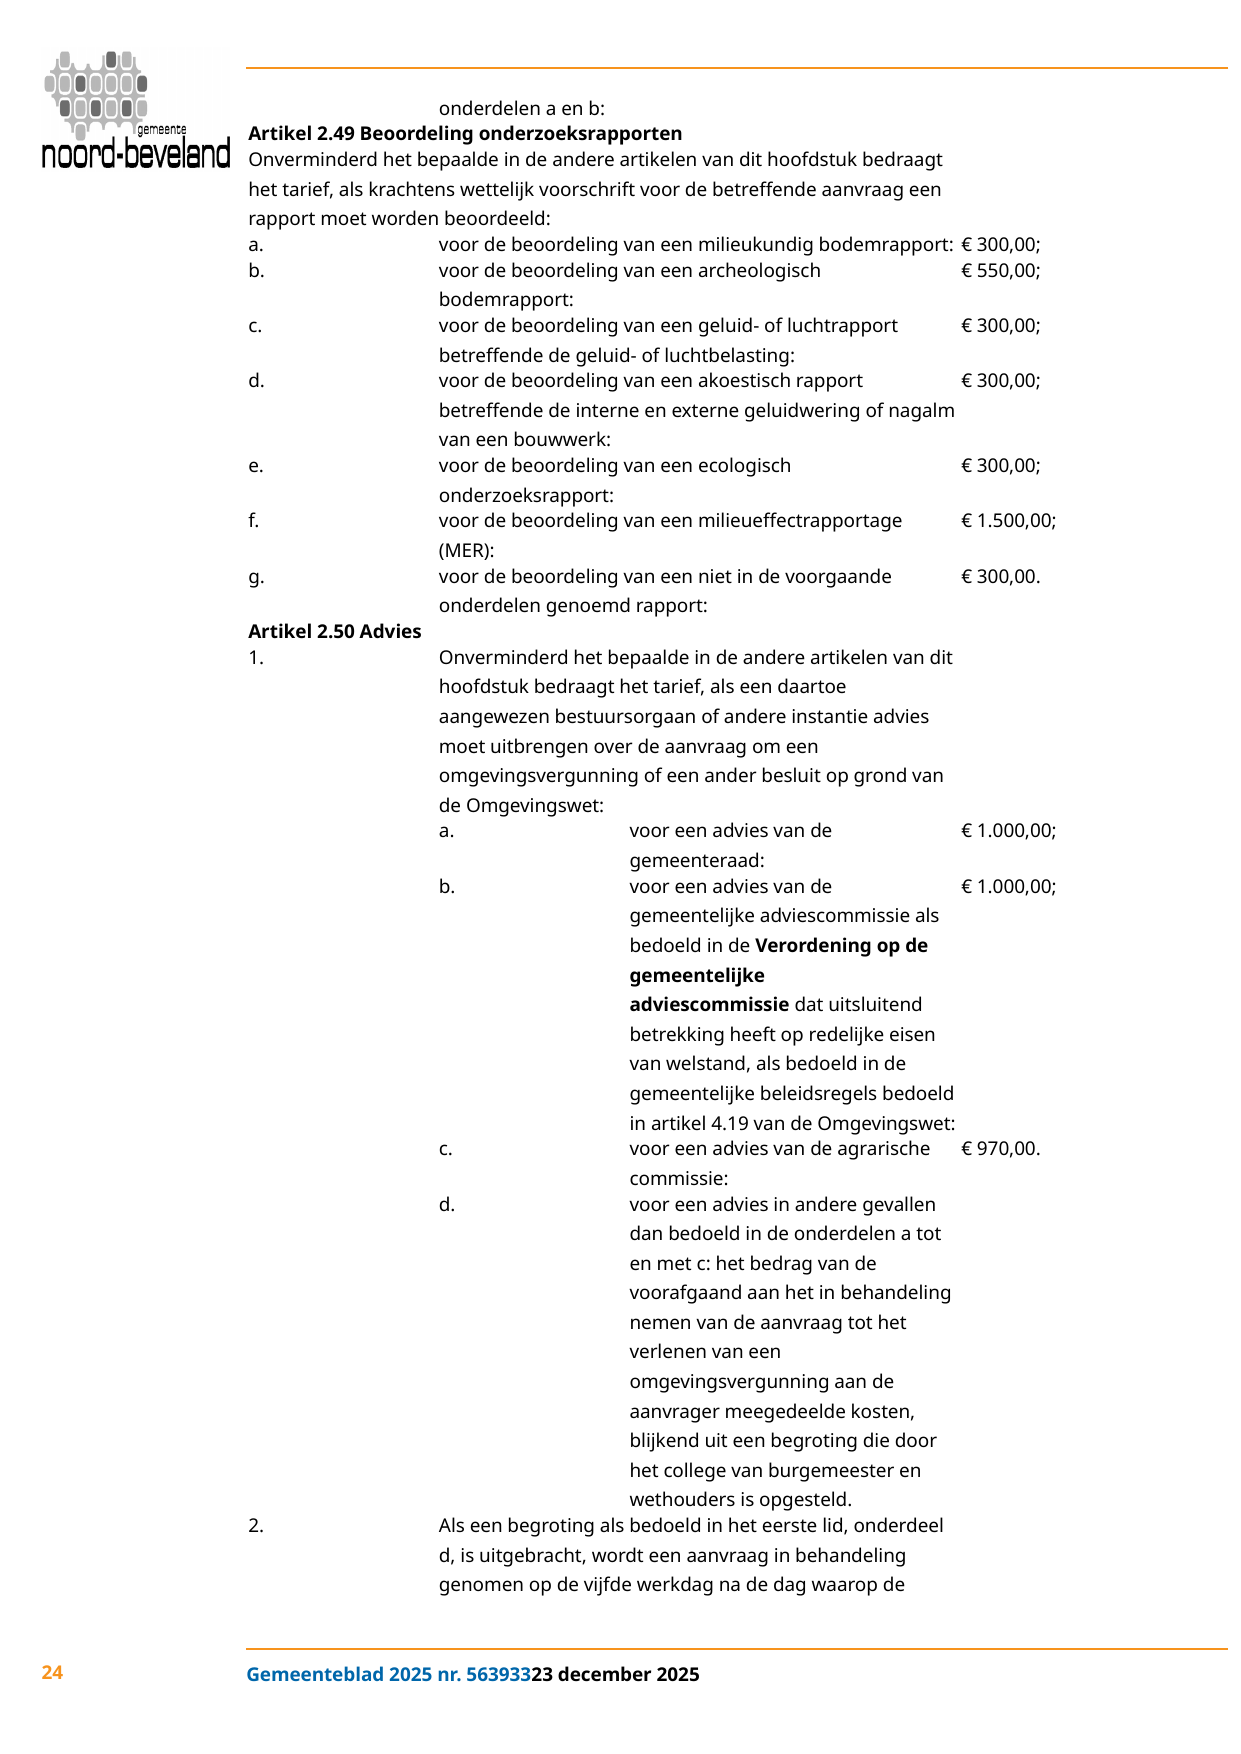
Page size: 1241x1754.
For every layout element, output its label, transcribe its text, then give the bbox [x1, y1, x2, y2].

table_cell € 1.000,00; [961, 873, 1152, 1135]
table_cell voor een advies in andere gevallen dan bedoeld in de onderdelen a tot en met c: het bedrag van de voorafgaand aan het in behandeling nemen van de aanvraag tot het verlenen van een omgevingsvergunning aan de aanvrager meegedeelde kosten, blijkend uit een begroting die door het college van burgemeester en wethouders is opgesteld. [629, 1191, 961, 1512]
table_cell Onverminderd het bepaalde in de andere artikelen van dit hoofdstuk bedraagt het tarief, als krachtens wettelijk voorschrift voor de betreffende aanvraag een rapport moet worden beoordeeld: [248, 146, 961, 231]
table_cell voor de beoordeling van een niet in de voorgaande onderdelen genoemd rapport: [439, 563, 961, 618]
table_cell voor de beoordeling van een milieueffectrapportage (MER): [439, 508, 961, 563]
table_cell [248, 818, 439, 873]
table_cell Als een begroting als bedoeld in het eerste lid, onderdeel d, is uitgebracht, wordt een aanvraag in behandeling genomen op de vijfde werkdag na de dag waarop de [439, 1512, 961, 1597]
table_cell [248, 1135, 439, 1191]
table_cell [961, 121, 1152, 146]
table_cell Onverminderd het bepaalde in de andere artikelen van dit hoofdstuk bedraagt het tarief, als een daartoe aangewezen bestuursorgaan of andere instantie advies moet uitbrengen over de aanvraag om een omgevingsvergunning of een ander besluit op grond van de Omgevingswet: [439, 644, 961, 818]
table_cell € 1.000,00; [961, 818, 1152, 873]
table_cell a. [248, 231, 439, 257]
table_cell voor de beoordeling van een milieukundig bodemrapport: [439, 231, 961, 257]
table_cell € 300,00; [961, 368, 1152, 452]
table_cell 1. [248, 644, 439, 818]
table_cell c. [439, 1135, 629, 1191]
table_cell f. [248, 508, 439, 563]
table_cell [248, 95, 439, 121]
table_cell € 1.500,00; [961, 508, 1152, 563]
table_cell € 300,00; [961, 312, 1152, 367]
table_cell Artikel 2.49 Beoordeling onderzoeksrapporten [248, 121, 961, 146]
table_cell e. [248, 453, 439, 508]
table_cell [961, 1512, 1152, 1597]
table_cell € 970,00. [961, 1135, 1152, 1191]
table_cell voor de beoordeling van een archeologisch bodemrapport: [439, 257, 961, 312]
table_cell [961, 1191, 1152, 1512]
table_cell [248, 1191, 439, 1512]
table_cell voor een advies van de gemeentelijke adviescommissie als bedoeld in de Verordening op de gemeentelijke adviescommissie dat uitsluitend betrekking heeft op redelijke eisen van welstand, als bedoeld in de gemeentelijke beleidsregels bedoeld in artikel 4.19 van de Omgevingswet: [629, 873, 961, 1135]
table_cell [961, 95, 1152, 121]
table_cell [961, 146, 1152, 231]
table_cell [961, 618, 1152, 644]
table_cell d. [248, 368, 439, 452]
table_cell 2. [248, 1512, 439, 1597]
table_cell a. [439, 818, 629, 873]
table_cell voor een advies van de gemeenteraad: [629, 818, 961, 873]
table_cell d. [439, 1191, 629, 1512]
table_cell c. [248, 312, 439, 367]
table_cell € 550,00; [961, 257, 1152, 312]
table_cell g. [248, 563, 439, 618]
table_cell [961, 644, 1152, 818]
table_cell [248, 873, 439, 1135]
table_cell Artikel 2.50 Advies [248, 618, 961, 644]
table_cell voor de beoordeling van een akoestisch rapport betreffende de interne en externe geluidwering of nagalm van een bouwwerk: [439, 368, 961, 452]
table_cell voor een advies van de agrarische commissie: [629, 1135, 961, 1191]
table_cell voor de beoordeling van een geluid- of luchtrapport betreffende de geluid- of luchtbelasting: [439, 312, 961, 367]
table_cell € 300,00; [961, 453, 1152, 508]
table_cell € 300,00; [961, 231, 1152, 257]
table_cell onderdelen a en b: [439, 95, 961, 121]
table_cell € 300,00. [961, 563, 1152, 618]
table_cell b. [248, 257, 439, 312]
picture [41, 47, 231, 172]
table_cell b. [439, 873, 629, 1135]
table_cell voor de beoordeling van een ecologisch onderzoeksrapport: [439, 453, 961, 508]
